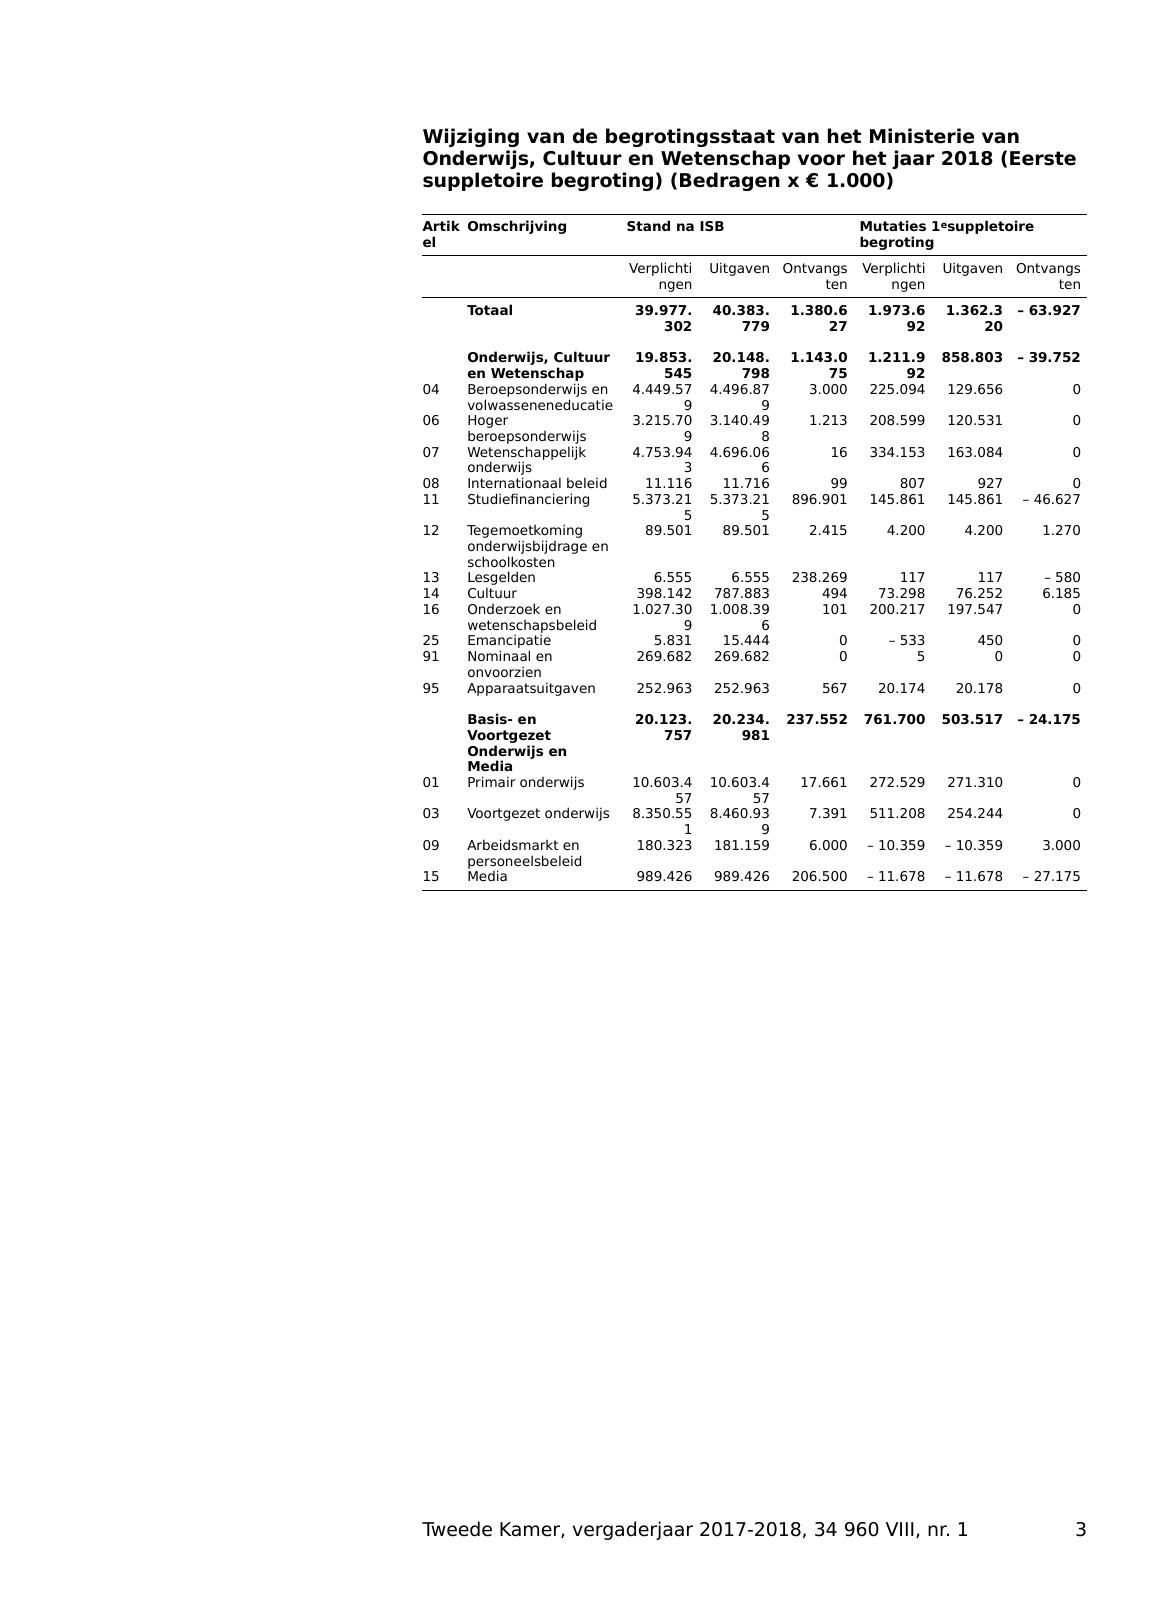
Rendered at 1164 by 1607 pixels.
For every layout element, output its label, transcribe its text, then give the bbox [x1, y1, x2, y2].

table_cell 238.269 [776, 570, 853, 586]
table_cell 11.716 [698, 476, 776, 492]
table_cell 07 [422, 445, 461, 476]
table_cell 398.142 [620, 586, 698, 602]
table_cell 450 [931, 633, 1009, 649]
table_cell 19.853.545 [620, 350, 698, 382]
table_cell 10.603.457 [620, 775, 698, 806]
table_cell 0 [1009, 649, 1087, 680]
table_cell Verplichtingen [620, 256, 698, 297]
table_cell Emancipatie [461, 633, 620, 649]
table_cell 6.185 [1009, 586, 1087, 602]
table_cell 1.380.627 [776, 298, 853, 334]
table_cell 89.501 [620, 523, 698, 570]
table_cell 989.426 [620, 869, 698, 889]
table_cell 0 [1009, 382, 1087, 413]
table_cell 99 [776, 476, 853, 492]
table_cell 272.529 [854, 775, 931, 806]
table_cell 20.148.798 [698, 350, 776, 382]
table_cell Internationaal beleid [461, 476, 620, 492]
table_cell [1009, 696, 1087, 712]
table_cell 8.350.551 [620, 806, 698, 838]
table_cell [854, 696, 931, 712]
table_cell 0 [1009, 633, 1087, 649]
table_cell 5.831 [620, 633, 698, 649]
table_cell – 46.627 [1009, 492, 1087, 523]
table_cell 858.803 [931, 350, 1009, 382]
table_cell 206.500 [776, 869, 853, 889]
table_cell Uitgaven [698, 256, 776, 297]
table_cell [422, 712, 461, 775]
table_cell 989.426 [698, 869, 776, 889]
table_cell – 10.359 [931, 838, 1009, 869]
table_cell 76.252 [931, 586, 1009, 602]
table_cell 20.123.757 [620, 712, 698, 775]
table_cell Studiefinanciering [461, 492, 620, 523]
table_cell [422, 334, 461, 350]
table_cell 0 [776, 633, 853, 649]
table_cell 163.084 [931, 445, 1009, 476]
table_cell 181.159 [698, 838, 776, 869]
table_cell 5.373.215 [698, 492, 776, 523]
table_cell 1.270 [1009, 523, 1087, 570]
table_cell 1.027.309 [620, 602, 698, 633]
table_cell 0 [1009, 445, 1087, 476]
table_cell [776, 696, 853, 712]
table_cell 145.861 [931, 492, 1009, 523]
table_cell 1.362.320 [931, 298, 1009, 334]
table_cell 16 [422, 602, 461, 633]
table_cell Ontvangsten [776, 256, 853, 297]
table_cell [776, 334, 853, 350]
table_cell Lesgelden [461, 570, 620, 586]
table_cell 1.143.075 [776, 350, 853, 382]
table_cell 0 [776, 649, 853, 680]
table_cell – 580 [1009, 570, 1087, 586]
table_cell – 24.175 [1009, 712, 1087, 775]
table_cell 787.883 [698, 586, 776, 602]
table_cell 14 [422, 586, 461, 602]
table_cell 4.200 [931, 523, 1009, 570]
table_cell 269.682 [620, 649, 698, 680]
table_header Omschrijving [461, 215, 620, 255]
table_cell 0 [1009, 413, 1087, 444]
table_cell [422, 696, 461, 712]
table_cell Arbeidsmarkt en personeelsbeleid [461, 838, 620, 869]
table_cell 20.174 [854, 680, 931, 696]
table_cell Onderwijs, Cultuur en Wetenschap [461, 350, 620, 382]
table_cell 73.298 [854, 586, 931, 602]
table_cell – 27.175 [1009, 869, 1087, 889]
table_cell Uitgaven [931, 256, 1009, 297]
table_cell – 10.359 [854, 838, 931, 869]
table_cell 252.963 [698, 680, 776, 696]
table_header Artikel [422, 215, 461, 255]
table_cell 101 [776, 602, 853, 633]
table_cell 0 [931, 649, 1009, 680]
table_cell 15 [422, 869, 461, 889]
table_cell 145.861 [854, 492, 931, 523]
table_cell 89.501 [698, 523, 776, 570]
table_cell 25 [422, 633, 461, 649]
table_cell [698, 334, 776, 350]
table_cell 0 [1009, 806, 1087, 838]
table_cell [698, 696, 776, 712]
table_cell 927 [931, 476, 1009, 492]
table_cell 4.200 [854, 523, 931, 570]
table_cell 254.244 [931, 806, 1009, 838]
table_cell 0 [1009, 775, 1087, 806]
table_cell Onderzoek en wetenschapsbeleid [461, 602, 620, 633]
table_cell [461, 696, 620, 712]
table_cell 08 [422, 476, 461, 492]
table_cell 4.696.066 [698, 445, 776, 476]
table_cell Wetenschappelijk onderwijs [461, 445, 620, 476]
table_header Stand na ISB [620, 215, 776, 255]
table_cell 208.599 [854, 413, 931, 444]
table_cell 761.700 [854, 712, 931, 775]
table_cell 3.000 [776, 382, 853, 413]
table_cell Tegemoetkoming onderwijsbijdrage en schoolkosten [461, 523, 620, 570]
table_cell [931, 696, 1009, 712]
table_cell [620, 696, 698, 712]
table_cell [931, 334, 1009, 350]
table_cell 0 [1009, 476, 1087, 492]
table_cell Ontvangsten [1009, 256, 1087, 297]
table_cell 11.116 [620, 476, 698, 492]
table_cell 6.555 [698, 570, 776, 586]
table_cell 271.310 [931, 775, 1009, 806]
table_cell Beroepsonderwijs en volwasseneneducatie [461, 382, 620, 413]
table_cell 511.208 [854, 806, 931, 838]
table_cell Totaal [461, 298, 620, 334]
table_cell 129.656 [931, 382, 1009, 413]
table_cell Media [461, 869, 620, 889]
table_cell 807 [854, 476, 931, 492]
table_cell 39.977.302 [620, 298, 698, 334]
table_cell Basis- en Voortgezet Onderwijs en Media [461, 712, 620, 775]
table_cell 1.008.396 [698, 602, 776, 633]
table_cell 7.391 [776, 806, 853, 838]
table_cell 11 [422, 492, 461, 523]
table_header [776, 215, 853, 255]
table_cell 117 [854, 570, 931, 586]
table_cell 17.661 [776, 775, 853, 806]
table_cell 01 [422, 775, 461, 806]
table_cell – 11.678 [854, 869, 931, 889]
table_cell 200.217 [854, 602, 931, 633]
table_cell 225.094 [854, 382, 931, 413]
table_cell [422, 350, 461, 382]
table_cell [461, 334, 620, 350]
table_cell 180.323 [620, 838, 698, 869]
table_cell 269.682 [698, 649, 776, 680]
table_cell 06 [422, 413, 461, 444]
table_cell 3.215.709 [620, 413, 698, 444]
table_cell 09 [422, 838, 461, 869]
table_cell – 11.678 [931, 869, 1009, 889]
table_cell 6.000 [776, 838, 853, 869]
table_cell 40.383.779 [698, 298, 776, 334]
table_cell 6.555 [620, 570, 698, 586]
table_cell 10.603.457 [698, 775, 776, 806]
table_cell 1.211.992 [854, 350, 931, 382]
table_cell Cultuur [461, 586, 620, 602]
table_cell – 63.927 [1009, 298, 1087, 334]
table_cell 8.460.939 [698, 806, 776, 838]
table_cell 13 [422, 570, 461, 586]
table_cell 95 [422, 680, 461, 696]
table_cell 15.444 [698, 633, 776, 649]
table_cell 20.234.981 [698, 712, 776, 775]
table_cell Apparaatsuitgaven [461, 680, 620, 696]
table_cell 117 [931, 570, 1009, 586]
table_cell 896.901 [776, 492, 853, 523]
table_cell 12 [422, 523, 461, 570]
table_cell [422, 256, 461, 297]
table_cell [422, 298, 461, 334]
table_cell 3.140.498 [698, 413, 776, 444]
table_cell 503.517 [931, 712, 1009, 775]
table_cell 252.963 [620, 680, 698, 696]
text Wijziging van de begrotingsstaat van het Ministerie van Onderwijs, Cultuur en Wetenschap voor het jaar 2018 (Eerste suppletoire begroting) (Bedragen x € 1.000) [422, 126, 1087, 192]
table_cell Voortgezet onderwijs [461, 806, 620, 838]
table_cell 20.178 [931, 680, 1009, 696]
table_cell 4.449.579 [620, 382, 698, 413]
table_cell Nominaal en onvoorzien [461, 649, 620, 680]
table_cell 1.973.692 [854, 298, 931, 334]
table_cell [620, 334, 698, 350]
table_cell 0 [1009, 680, 1087, 696]
table_cell 494 [776, 586, 853, 602]
table_cell 16 [776, 445, 853, 476]
table_cell 334.153 [854, 445, 931, 476]
table_cell 03 [422, 806, 461, 838]
table_cell Hoger beroepsonderwijs [461, 413, 620, 444]
table_cell – 39.752 [1009, 350, 1087, 382]
table_cell 2.415 [776, 523, 853, 570]
table_cell [1009, 334, 1087, 350]
table_cell 5.373.215 [620, 492, 698, 523]
table_cell 91 [422, 649, 461, 680]
table_cell 567 [776, 680, 853, 696]
table_cell 197.547 [931, 602, 1009, 633]
table_cell [461, 256, 620, 297]
table_cell 120.531 [931, 413, 1009, 444]
table_cell Verplichtingen [854, 256, 931, 297]
table_cell 237.552 [776, 712, 853, 775]
table_cell 4.496.879 [698, 382, 776, 413]
table_cell – 533 [854, 633, 931, 649]
table_cell 04 [422, 382, 461, 413]
table_cell 4.753.943 [620, 445, 698, 476]
table_cell [854, 334, 931, 350]
table_cell 1.213 [776, 413, 853, 444]
table_cell 0 [1009, 602, 1087, 633]
table_cell 5 [854, 649, 931, 680]
table_header Mutaties 1esuppletoire begroting [854, 215, 1087, 255]
table_cell 3.000 [1009, 838, 1087, 869]
table_cell Primair onderwijs [461, 775, 620, 806]
